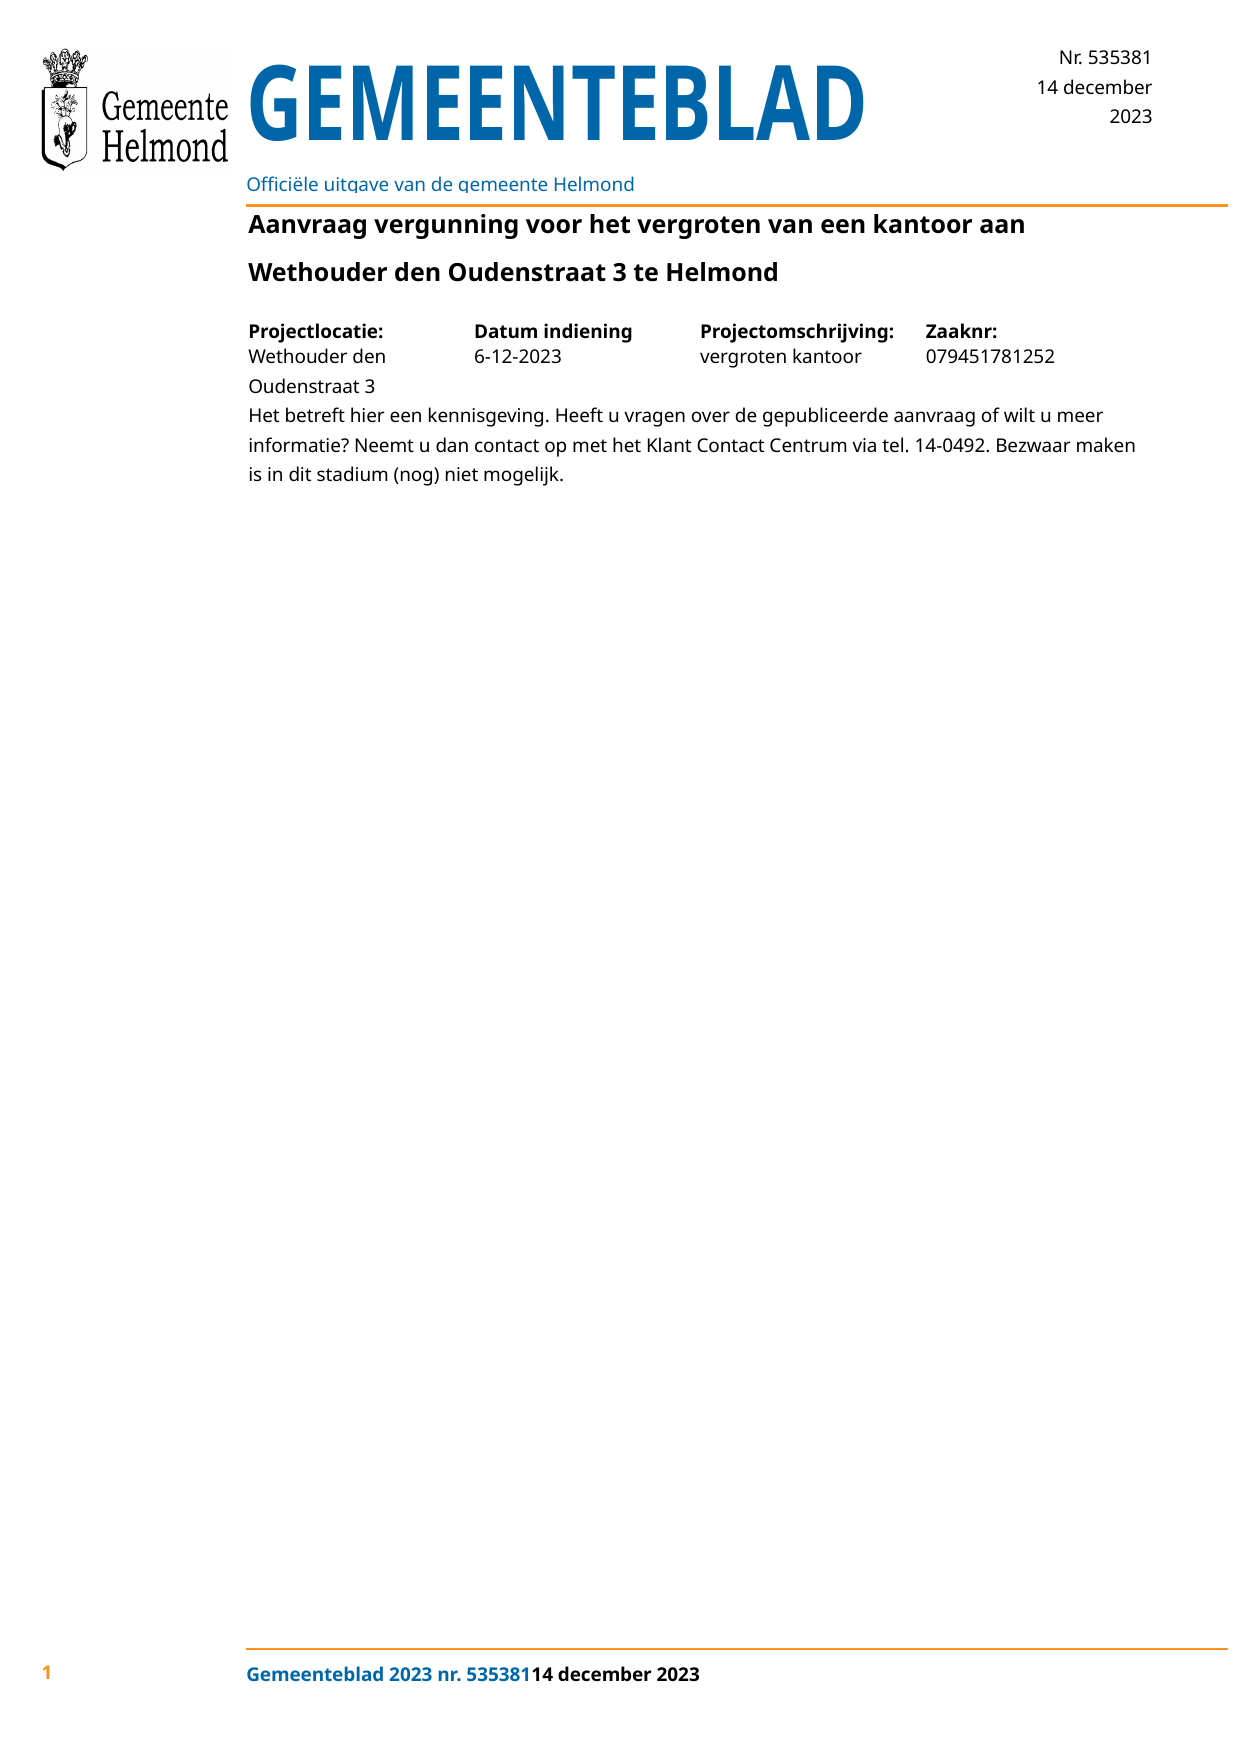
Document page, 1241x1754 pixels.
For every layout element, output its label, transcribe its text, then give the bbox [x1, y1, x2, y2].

text Aanvraag vergunning voor het vergroten van een kantoor aan Wethouder den Oudenstraat 3 te Helmond [248, 207, 1152, 288]
picture [41, 47, 231, 172]
table_header Projectomschrijving: [700, 318, 926, 344]
table_header Zaaknr: [926, 318, 1152, 344]
table_cell vergroten kantoor [700, 344, 926, 399]
table_header Datum indiening [474, 318, 700, 344]
table_cell Wethouder den Oudenstraat 3 [248, 344, 474, 399]
table_cell 079451781252 [926, 344, 1152, 399]
text Het betreft hier een kennisgeving. Heeft u vragen over de gepubliceerde aanvraag of wilt u meer informatie? Neemt u dan contact op met het Klant Contact Centrum via tel. 14-0492. Bezwaar maken is in dit stadium (nog) niet mogelijk. [248, 402, 1152, 487]
table_cell 6-12-2023 [474, 344, 700, 399]
table_header Projectlocatie: [248, 318, 474, 344]
